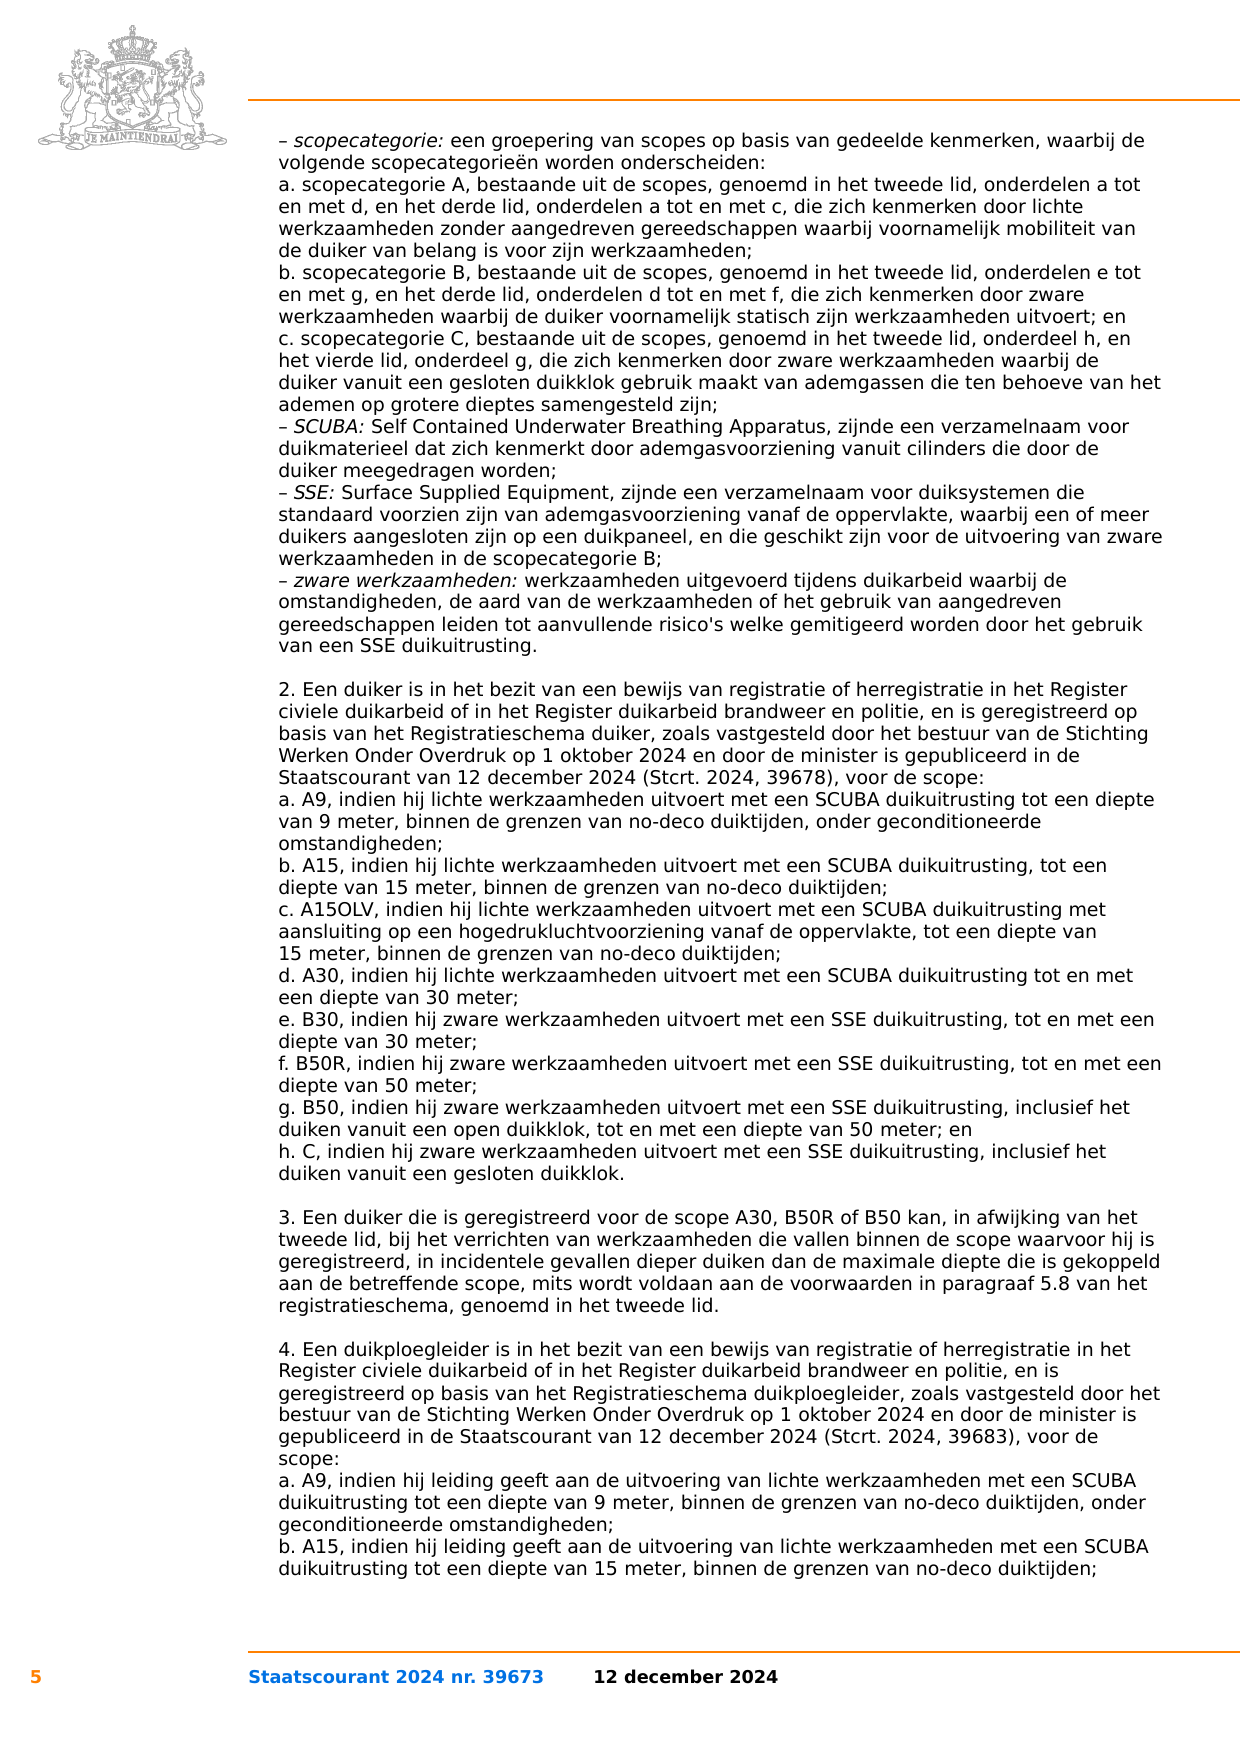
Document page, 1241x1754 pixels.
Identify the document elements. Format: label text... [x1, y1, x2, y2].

text – SSE: Surface Supplied Equipment, zijnde een verzamelnaam voor duiksystemen die standaard voorzien zijn van ademgasvoorziening vanaf de oppervlakte, waarbij een of meer duikers aangesloten zijn op een duikpaneel, en die geschikt zijn voor de uitvoering van zware werkzaamheden in de scopecategorie B; [278, 482, 1163, 569]
text b. scopecategorie B, bestaande uit de scopes, genoemd in het tweede lid, onderdelen e tot en met g, en het derde lid, onderdelen d tot en met f, die zich kenmerken door zware werkzaamheden waarbij de duiker voornamelijk statisch zijn werkzaamheden uitvoert; en [278, 262, 1163, 328]
text e. B30, indien hij zware werkzaamheden uitvoert met een SSE duikuitrusting, tot en met een diepte van 30 meter; [278, 1009, 1163, 1053]
text h. C, indien hij zware werkzaamheden uitvoert met een SSE duikuitrusting, inclusief het duiken vanuit een gesloten duikklok. [278, 1141, 1163, 1185]
text b. A15, indien hij leiding geeft aan de uitvoering van lichte werkzaamheden met een SCUBA duikuitrusting tot een diepte van 15 meter, binnen de grenzen van no-deco duiktijden; [278, 1536, 1163, 1580]
text a. A9, indien hij leiding geeft aan de uitvoering van lichte werkzaamheden met een SCUBA duikuitrusting tot een diepte van 9 meter, binnen de grenzen van no-deco duiktijden, onder geconditioneerde omstandigheden; [278, 1470, 1163, 1536]
text f. B50R, indien hij zware werkzaamheden uitvoert met een SSE duikuitrusting, tot en met een diepte van 50 meter; [278, 1053, 1163, 1097]
text – zware werkzaamheden: werkzaamheden uitgevoerd tijdens duikarbeid waarbij de omstandigheden, de aard van de werkzaamheden of het gebruik van aangedreven gereedschappen leiden tot aanvullende risico's welke gemitigeerd worden door het gebruik van een SSE duikuitrusting. [278, 569, 1163, 657]
text b. A15, indien hij lichte werkzaamheden uitvoert met een SCUBA duikuitrusting, tot een diepte van 15 meter, binnen de grenzen van no-deco duiktijden; [278, 855, 1163, 899]
text c. scopecategorie C, bestaande uit de scopes, genoemd in het tweede lid, onderdeel h, en het vierde lid, onderdeel g, die zich kenmerken door zware werkzaamheden waarbij de duiker vanuit een gesloten duikklok gebruik maakt van ademgassen die ten behoeve van het ademen op grotere dieptes samengesteld zijn; [278, 328, 1163, 416]
text a. A9, indien hij lichte werkzaamheden uitvoert met een SCUBA duikuitrusting tot een diepte van 9 meter, binnen de grenzen van no-deco duiktijden, onder geconditioneerde omstandigheden; [278, 789, 1163, 855]
text – SCUBA: Self Contained Underwater Breathing Apparatus, zijnde een verzamelnaam voor duikmaterieel dat zich kenmerkt door ademgasvoorziening vanuit cilinders die door de duiker meegedragen worden; [278, 416, 1163, 482]
text 2. Een duiker is in het bezit van een bewijs van registratie of herregistratie in het Register civiele duikarbeid of in het Register duikarbeid brandweer en politie, en is geregistreerd op basis van het Registratieschema duiker, zoals vastgesteld door het bestuur van de Stichting Werken Onder Overdruk op 1 oktober 2024 en door de minister is gepubliceerd in de Staatscourant van 12 december 2024 (Stcrt. 2024, 39678), voor de scope: [278, 679, 1163, 789]
text – scopecategorie: een groepering van scopes op basis van gedeelde kenmerken, waarbij de volgende scopecategorieën worden onderscheiden: [278, 130, 1163, 174]
text a. scopecategorie A, bestaande uit de scopes, genoemd in het tweede lid, onderdelen a tot en met d, en het derde lid, onderdelen a tot en met c, die zich kenmerken door lichte werkzaamheden zonder aangedreven gereedschappen waarbij voornamelijk mobiliteit van de duiker van belang is voor zijn werkzaamheden; [278, 174, 1163, 262]
text c. A15OLV, indien hij lichte werkzaamheden uitvoert met een SCUBA duikuitrusting met aansluiting op een hogedrukluchtvoorziening vanaf de oppervlakte, tot een diepte van 15 meter, binnen de grenzen van no-deco duiktijden; [278, 899, 1163, 965]
text 4. Een duikploegleider is in het bezit van een bewijs van registratie of herregistratie in het Register civiele duikarbeid of in het Register duikarbeid brandweer en politie, en is geregistreerd op basis van het Registratieschema duikploegleider, zoals vastgesteld door het bestuur van de Stichting Werken Onder Overdruk op 1 oktober 2024 en door de minister is gepubliceerd in de Staatscourant van 12 december 2024 (Stcrt. 2024, 39683), voor de scope: [278, 1338, 1163, 1470]
text g. B50, indien hij zware werkzaamheden uitvoert met een SSE duikuitrusting, inclusief het duiken vanuit een open duikklok, tot en met een diepte van 50 meter; en [278, 1097, 1163, 1141]
text 3. Een duiker die is geregistreerd voor de scope A30, B50R of B50 kan, in afwijking van het tweede lid, bij het verrichten van werkzaamheden die vallen binnen de scope waarvoor hij is geregistreerd, in incidentele gevallen dieper duiken dan de maximale diepte die is gekoppeld aan de betreffende scope, mits wordt voldaan aan de voorwaarden in paragraaf 5.8 van het registratieschema, genoemd in het tweede lid. [278, 1207, 1163, 1317]
text d. A30, indien hij lichte werkzaamheden uitvoert met een SCUBA duikuitrusting tot en met een diepte van 30 meter; [278, 965, 1163, 1009]
picture [38, 25, 227, 150]
